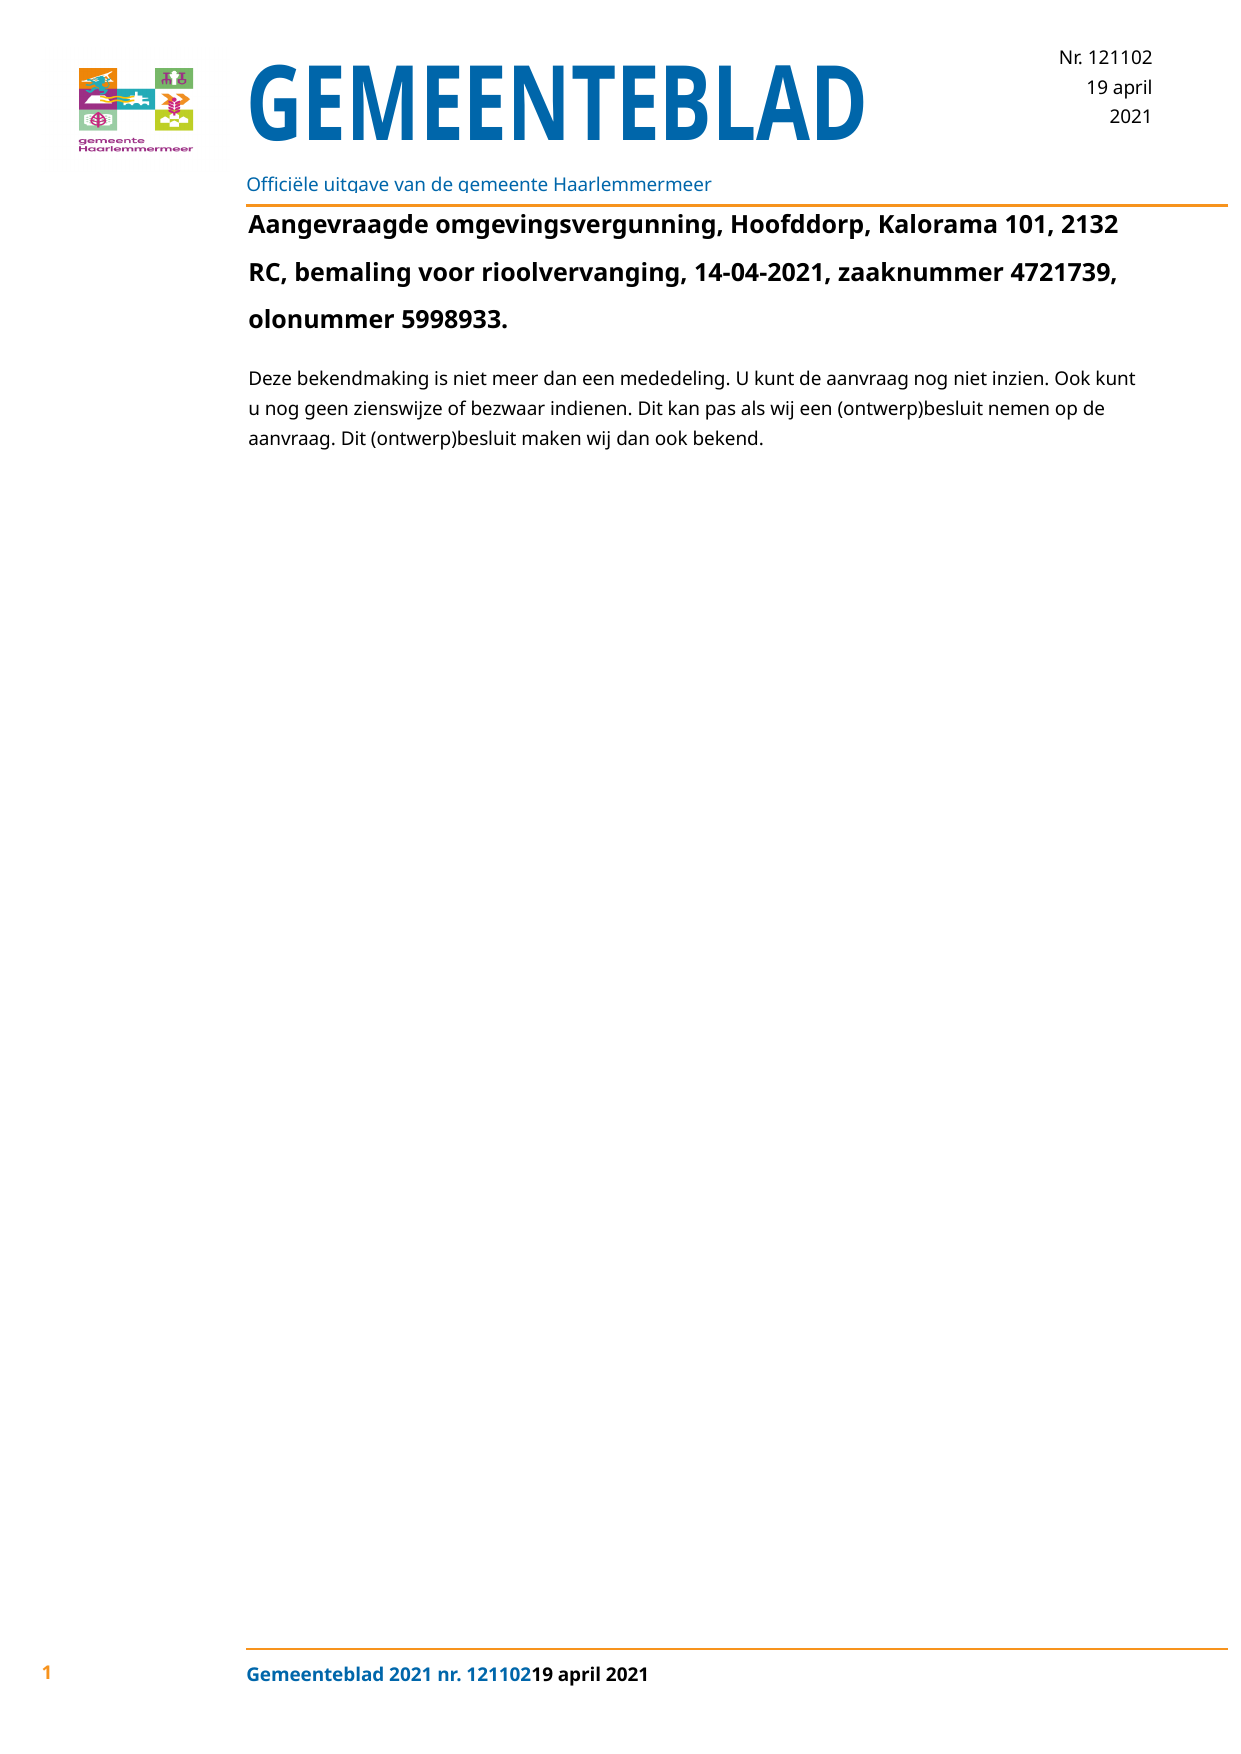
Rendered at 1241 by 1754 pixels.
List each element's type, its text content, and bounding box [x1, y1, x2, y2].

text Deze bekendmaking is niet meer dan een mededeling. U kunt de aanvraag nog niet inzien. Ook kunt u nog geen zienswijze of bezwaar indienen. Dit kan pas als wij een (ontwerp)besluit nemen op de aanvraag. Dit (ontwerp)besluit maken wij dan ook bekend. [248, 366, 1152, 450]
text Aangevraagde omgevingsvergunning, Hoofddorp, Kalorama 101, 2132 RC, bemaling voor rioolvervanging, 14-04-2021, zaaknummer 4721739, olonummer 5998933. [248, 207, 1152, 336]
picture [41, 47, 231, 172]
